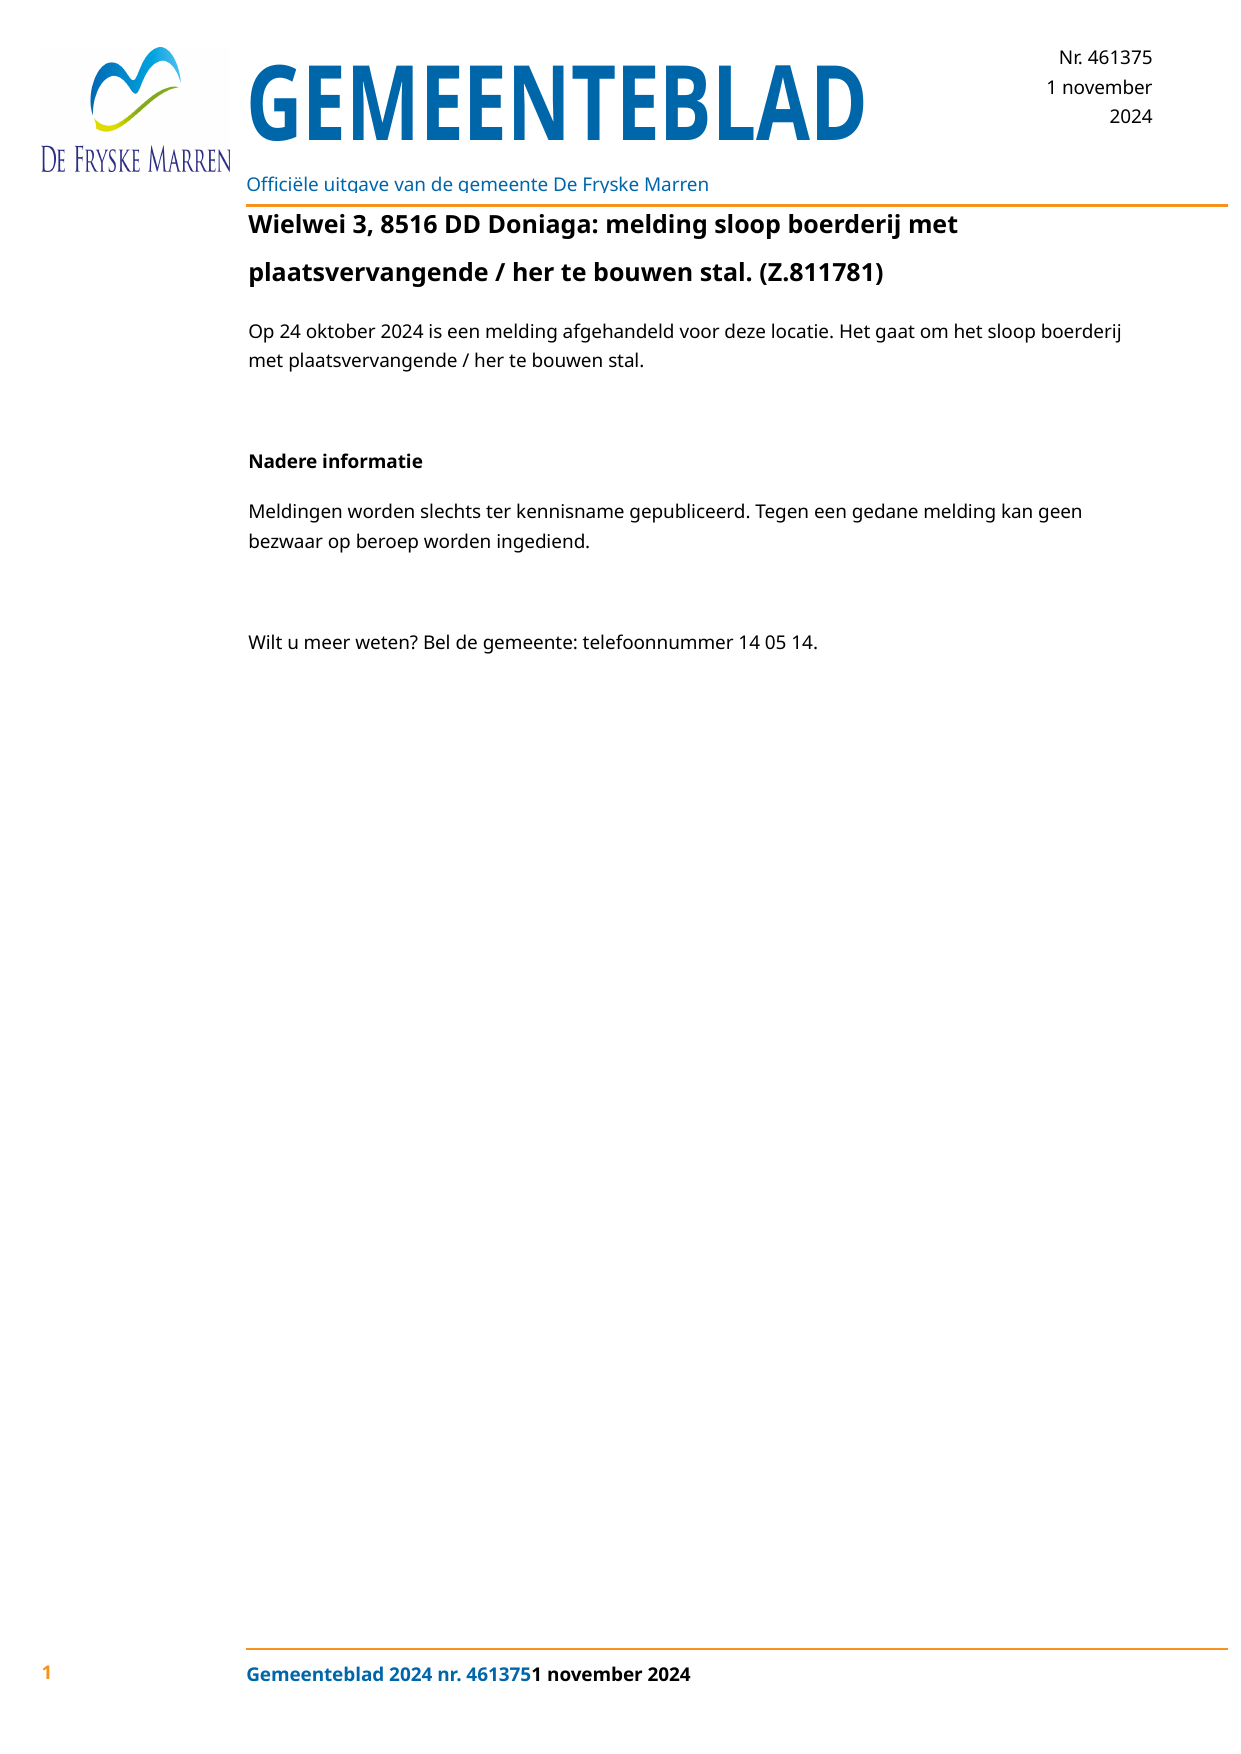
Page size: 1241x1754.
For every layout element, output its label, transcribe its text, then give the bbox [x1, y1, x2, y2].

text Nadere informatie [248, 448, 1152, 474]
text Wielwei 3, 8516 DD Doniaga: melding sloop boerderij met plaatsvervangende / her te bouwen stal. (Z.811781) [248, 207, 1152, 288]
text Meldingen worden slechts ter kennisname gepubliceerd. Tegen een gedane melding kan geen bezwaar op beroep worden ingediend. [248, 499, 1152, 554]
text Op 24 oktober 2024 is een melding afgehandeld voor deze locatie. Het gaat om het sloop boerderij met plaatsvervangende / her te bouwen stal. [248, 318, 1152, 373]
text Wilt u meer weten? Bel de gemeente: telefoonnummer 14 05 14. [248, 629, 1152, 655]
picture [41, 47, 231, 172]
